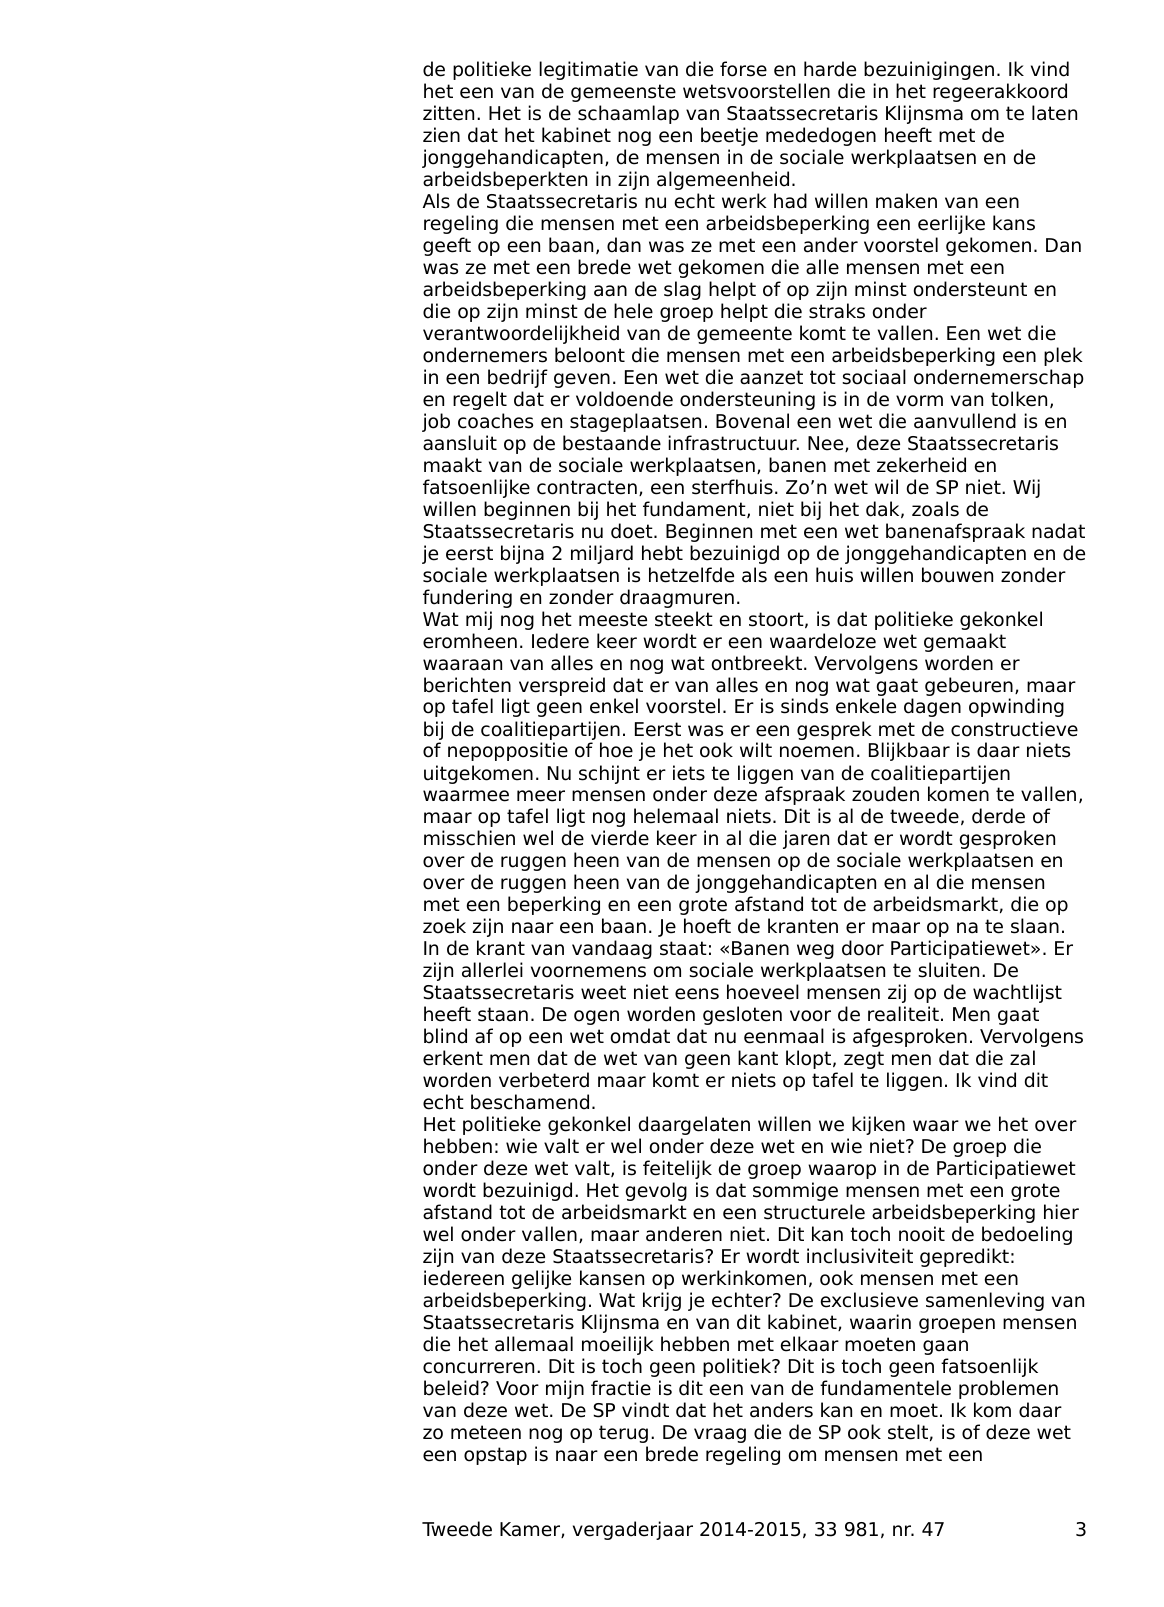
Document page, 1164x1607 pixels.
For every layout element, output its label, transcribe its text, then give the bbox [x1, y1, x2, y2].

text Het politieke gekonkel daargelaten willen we kijken waar we het over hebben: wie valt er wel onder deze wet en wie niet? De groep die onder deze wet valt, is feitelijk de groep waarop in de Participatiewet wordt bezuinigd. Het gevolg is dat sommige mensen met een grote afstand tot de arbeidsmarkt en een structurele arbeidsbeperking hier wel onder vallen, maar anderen niet. Dit kan toch nooit de bedoeling zijn van deze Staatssecretaris? Er wordt inclusiviteit gepredikt: iedereen gelijke kansen op werkinkomen, ook mensen met een arbeidsbeperking. Wat krijg je echter? De exclusieve samenleving van Staatssecretaris Klijnsma en van dit kabinet, waarin groepen mensen die het allemaal moeilijk hebben met elkaar moeten gaan concurreren. Dit is toch geen politiek? Dit is toch geen fatsoenlijk beleid? Voor mijn fractie is dit een van de fundamentele problemen van deze wet. De SP vindt dat het anders kan en moet. Ik kom daar zo meteen nog op terug. De vraag die de SP ook stelt, is of deze wet een opstap is naar een brede regeling om mensen met een [422, 1114, 1087, 1466]
text Wat mij nog het meeste steekt en stoort, is dat politieke gekonkel eromheen. Iedere keer wordt er een waardeloze wet gemaakt waaraan van alles en nog wat ontbreekt. Vervolgens worden er berichten verspreid dat er van alles en nog wat gaat gebeuren, maar op tafel ligt geen enkel voorstel. Er is sinds enkele dagen opwinding bij de coalitiepartijen. Eerst was er een gesprek met de constructieve of nepoppositie of hoe je het ook wilt noemen. Blijkbaar is daar niets uitgekomen. Nu schijnt er iets te liggen van de coalitiepartijen waarmee meer mensen onder deze afspraak zouden komen te vallen, maar op tafel ligt nog helemaal niets. Dit is al de tweede, derde of misschien wel de vierde keer in al die jaren dat er wordt gesproken over de ruggen heen van de mensen op de sociale werkplaatsen en over de ruggen heen van de jonggehandicapten en al die mensen met een beperking en een grote afstand tot de arbeidsmarkt, die op zoek zijn naar een baan. Je hoeft de kranten er maar op na te slaan. In de krant van vandaag staat: «Banen weg door Participatiewet». Er zijn allerlei voornemens om sociale werkplaatsen te sluiten. De Staatssecretaris weet niet eens hoeveel mensen zij op de wachtlijst heeft staan. De ogen worden gesloten voor de realiteit. Men gaat blind af op een wet omdat dat nu eenmaal is afgesproken. Vervolgens erkent men dat de wet van geen kant klopt, zegt men dat die zal worden verbeterd maar komt er niets op tafel te liggen. Ik vind dit echt beschamend. [422, 608, 1087, 1114]
text Als de Staatssecretaris nu echt werk had willen maken van een regeling die mensen met een arbeidsbeperking een eerlijke kans geeft op een baan, dan was ze met een ander voorstel gekomen. Dan was ze met een brede wet gekomen die alle mensen met een arbeidsbeperking aan de slag helpt of op zijn minst ondersteunt en die op zijn minst de hele groep helpt die straks onder verantwoordelijkheid van de gemeente komt te vallen. Een wet die ondernemers beloont die mensen met een arbeidsbeperking een plek in een bedrijf geven. Een wet die aanzet tot sociaal ondernemerschap en regelt dat er voldoende ondersteuning is in de vorm van tolken, job coaches en stageplaatsen. Bovenal een wet die aanvullend is en aansluit op de bestaande infrastructuur. Nee, deze Staatssecretaris maakt van de sociale werkplaatsen, banen met zekerheid en fatsoenlijke contracten, een sterfhuis. Zo’n wet wil de SP niet. Wij willen beginnen bij het fundament, niet bij het dak, zoals de Staatssecretaris nu doet. Beginnen met een wet banenafspraak nadat je eerst bijna 2 miljard hebt bezuinigd op de jonggehandicapten en de sociale werkplaatsen is hetzelfde als een huis willen bouwen zonder fundering en zonder draagmuren. [422, 191, 1087, 608]
text de politieke legitimatie van die forse en harde bezuinigingen. Ik vind het een van de gemeenste wetsvoorstellen die in het regeerakkoord zitten. Het is de schaamlap van Staatssecretaris Klijnsma om te laten zien dat het kabinet nog een beetje mededogen heeft met de jonggehandicapten, de mensen in de sociale werkplaatsen en de arbeidsbeperkten in zijn algemeenheid. [422, 59, 1087, 191]
